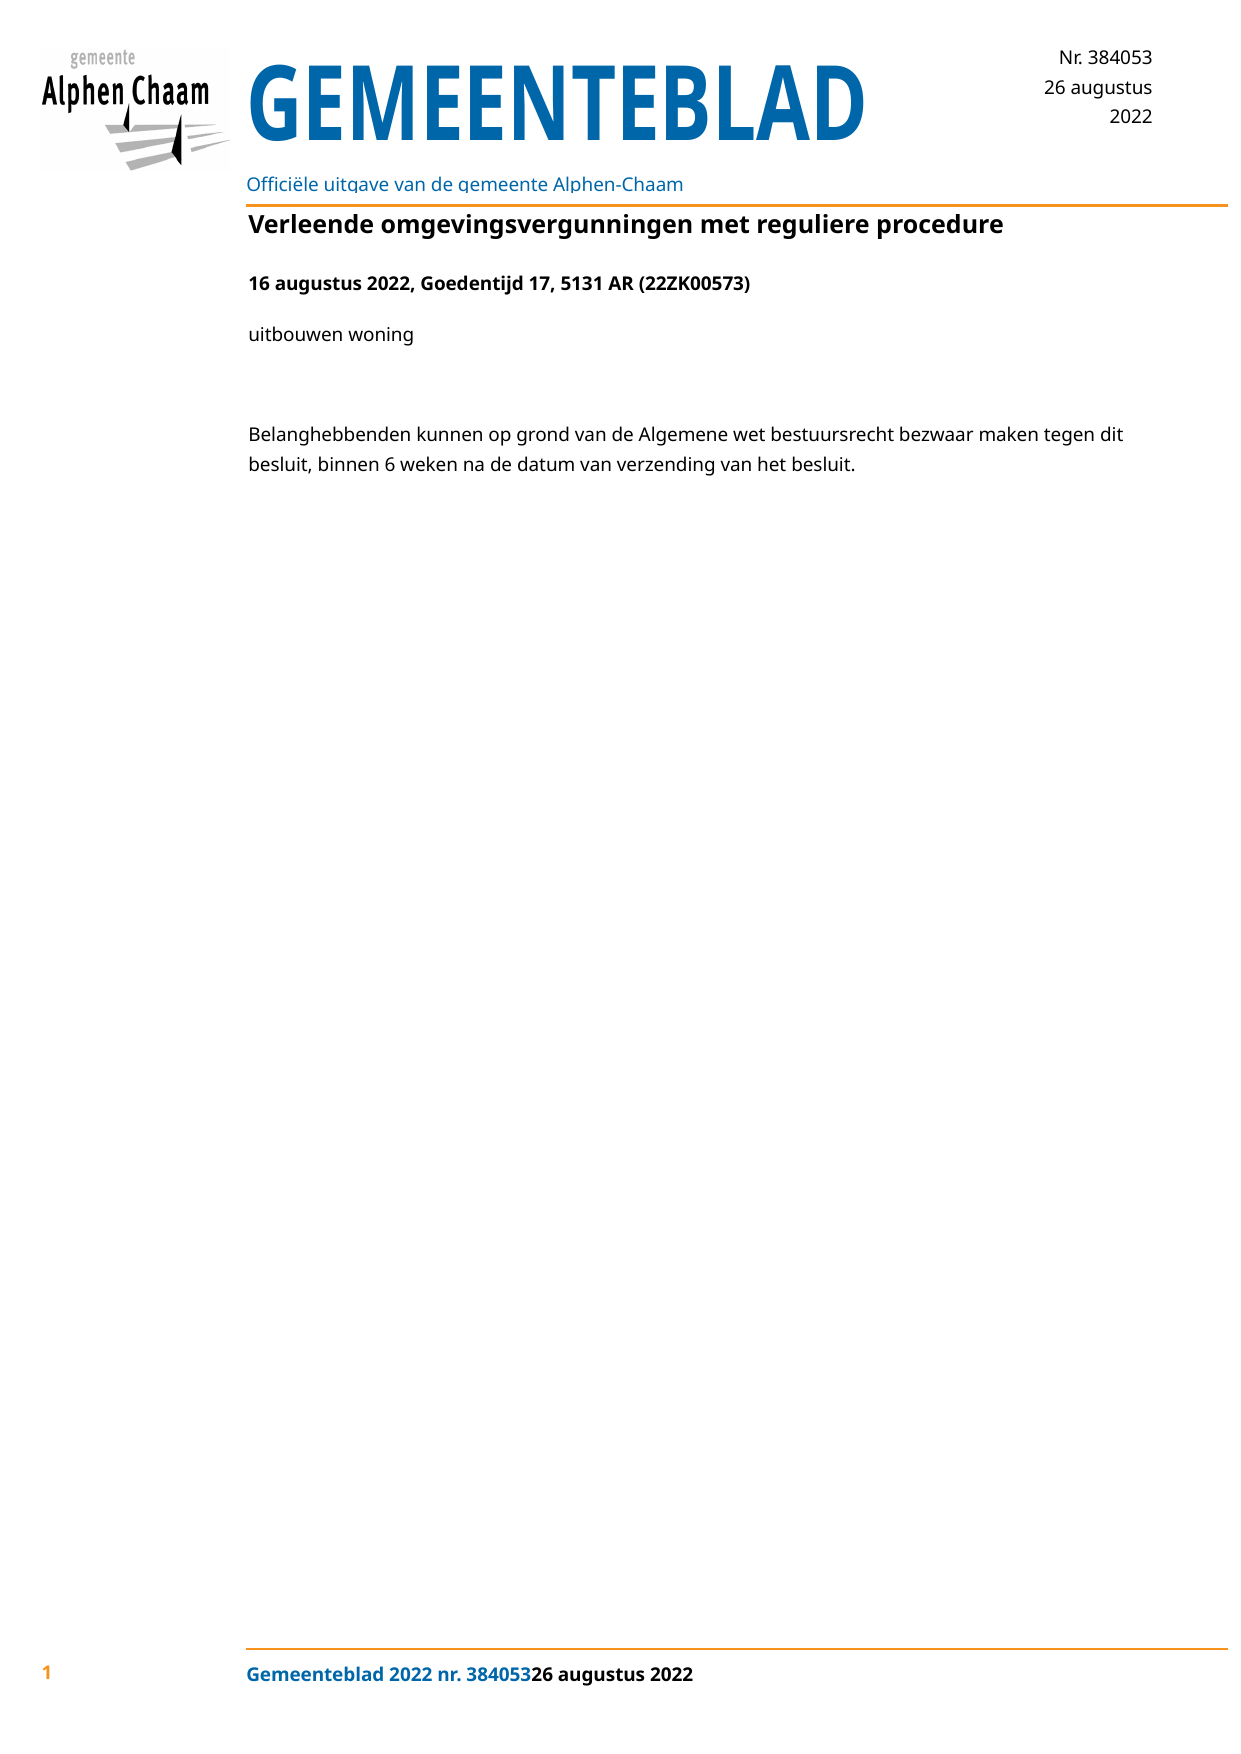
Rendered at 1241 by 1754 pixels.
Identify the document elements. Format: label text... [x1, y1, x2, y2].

text Verleende omgevingsvergunningen met reguliere procedure [248, 207, 1152, 241]
text 16 augustus 2022, Goedentijd 17, 5131 AR (22ZK00573) [248, 270, 1152, 296]
text uitbouwen woning [248, 321, 1152, 346]
picture [41, 47, 231, 172]
text Belanghebbenden kunnen op grond van de Algemene wet bestuursrecht bezwaar maken tegen dit besluit, binnen 6 weken na de datum van verzending van het besluit. [248, 422, 1152, 477]
